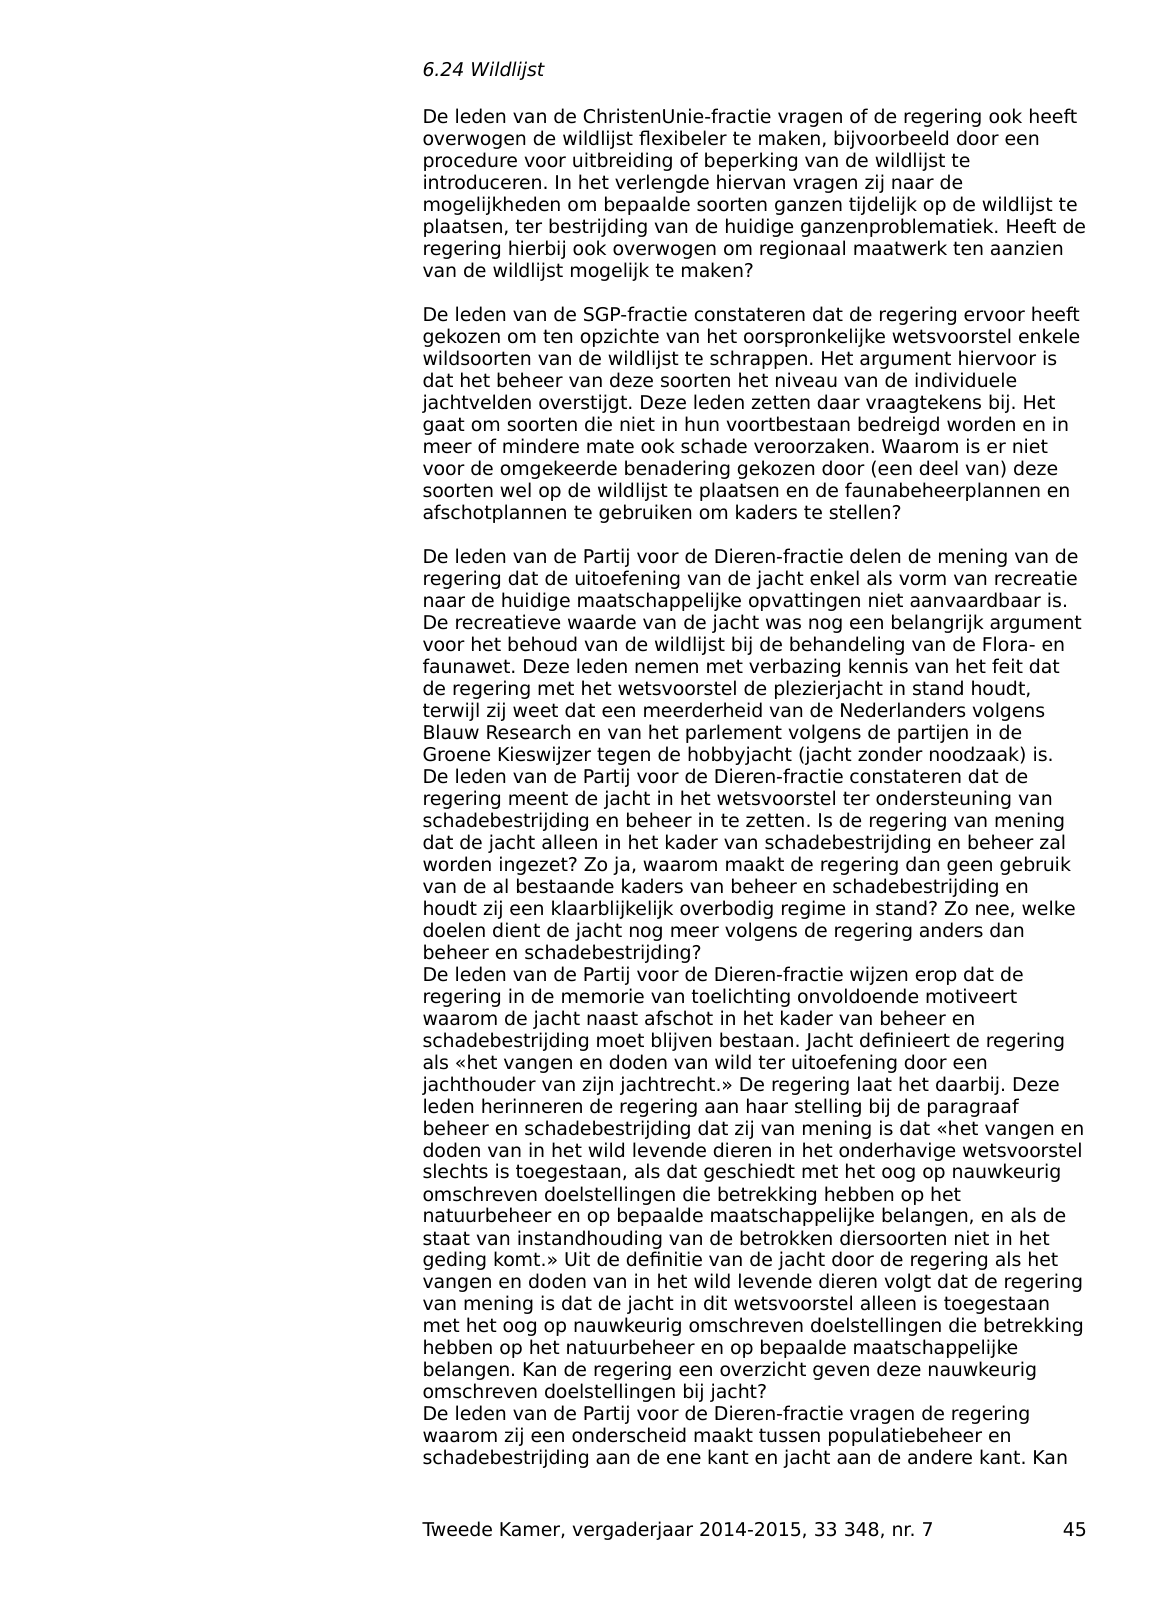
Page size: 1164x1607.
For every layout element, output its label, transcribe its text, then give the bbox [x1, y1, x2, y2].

subtitle 6.24 Wildlijst [422, 59, 1087, 81]
text De leden van de Partij voor de Dieren-fractie vragen de regering waarom zij een onderscheid maakt tussen populatiebeheer en schadebestrijding aan de ene kant en jacht aan de andere kant. Kan [422, 1403, 1087, 1469]
text De leden van de Partij voor de Dieren-fractie wijzen erop dat de regering in de memorie van toelichting onvoldoende motiveert waarom de jacht naast afschot in het kader van beheer en schadebestrijding moet blijven bestaan. Jacht definieert de regering als «het vangen en doden van wild ter uitoefening door een jachthouder van zijn jachtrecht.» De regering laat het daarbij. Deze leden herinneren de regering aan haar stelling bij de paragraaf beheer en schadebestrijding dat zij van mening is dat «het vangen en doden van in het wild levende dieren in het onderhavige wetsvoorstel slechts is toegestaan, als dat geschiedt met het oog op nauwkeurig omschreven doelstellingen die betrekking hebben op het natuurbeheer en op bepaalde maatschappelijke belangen, en als de staat van instandhouding van de betrokken diersoorten niet in het geding komt.» Uit de definitie van de jacht door de regering als het vangen en doden van in het wild levende dieren volgt dat de regering van mening is dat de jacht in dit wetsvoorstel alleen is toegestaan met het oog op nauwkeurig omschreven doelstellingen die betrekking hebben op het natuurbeheer en op bepaalde maatschappelijke belangen. Kan de regering een overzicht geven deze nauwkeurig omschreven doelstellingen bij jacht? [422, 964, 1087, 1403]
text De leden van de Partij voor de Dieren-fractie constateren dat de regering meent de jacht in het wetsvoorstel ter ondersteuning van schadebestrijding en beheer in te zetten. Is de regering van mening dat de jacht alleen in het kader van schadebestrijding en beheer zal worden ingezet? Zo ja, waarom maakt de regering dan geen gebruik van de al bestaande kaders van beheer en schadebestrijding en houdt zij een klaarblijkelijk overbodig regime in stand? Zo nee, welke doelen dient de jacht nog meer volgens de regering anders dan beheer en schadebestrijding? [422, 766, 1087, 964]
text De leden van de SGP-fractie constateren dat de regering ervoor heeft gekozen om ten opzichte van het oorspronkelijke wetsvoorstel enkele wildsoorten van de wildlijst te schrappen. Het argument hiervoor is dat het beheer van deze soorten het niveau van de individuele jachtvelden overstijgt. Deze leden zetten daar vraagtekens bij. Het gaat om soorten die niet in hun voortbestaan bedreigd worden en in meer of mindere mate ook schade veroorzaken. Waarom is er niet voor de omgekeerde benadering gekozen door (een deel van) deze soorten wel op de wildlijst te plaatsen en de faunabeheerplannen en afschotplannen te gebruiken om kaders te stellen? [422, 304, 1087, 524]
text De leden van de Partij voor de Dieren-fractie delen de mening van de regering dat de uitoefening van de jacht enkel als vorm van recreatie naar de huidige maatschappelijke opvattingen niet aanvaardbaar is. De recreatieve waarde van de jacht was nog een belangrijk argument voor het behoud van de wildlijst bij de behandeling van de Flora- en faunawet. Deze leden nemen met verbazing kennis van het feit dat de regering met het wetsvoorstel de plezierjacht in stand houdt, terwijl zij weet dat een meerderheid van de Nederlanders volgens Blauw Research en van het parlement volgens de partijen in de Groene Kieswijzer tegen de hobbyjacht (jacht zonder noodzaak) is. [422, 546, 1087, 766]
text De leden van de ChristenUnie-fractie vragen of de regering ook heeft overwogen de wildlijst flexibeler te maken, bijvoorbeeld door een procedure voor uitbreiding of beperking van de wildlijst te introduceren. In het verlengde hiervan vragen zij naar de mogelijkheden om bepaalde soorten ganzen tijdelijk op de wildlijst te plaatsen, ter bestrijding van de huidige ganzenproblematiek. Heeft de regering hierbij ook overwogen om regionaal maatwerk ten aanzien van de wildlijst mogelijk te maken? [422, 106, 1087, 282]
